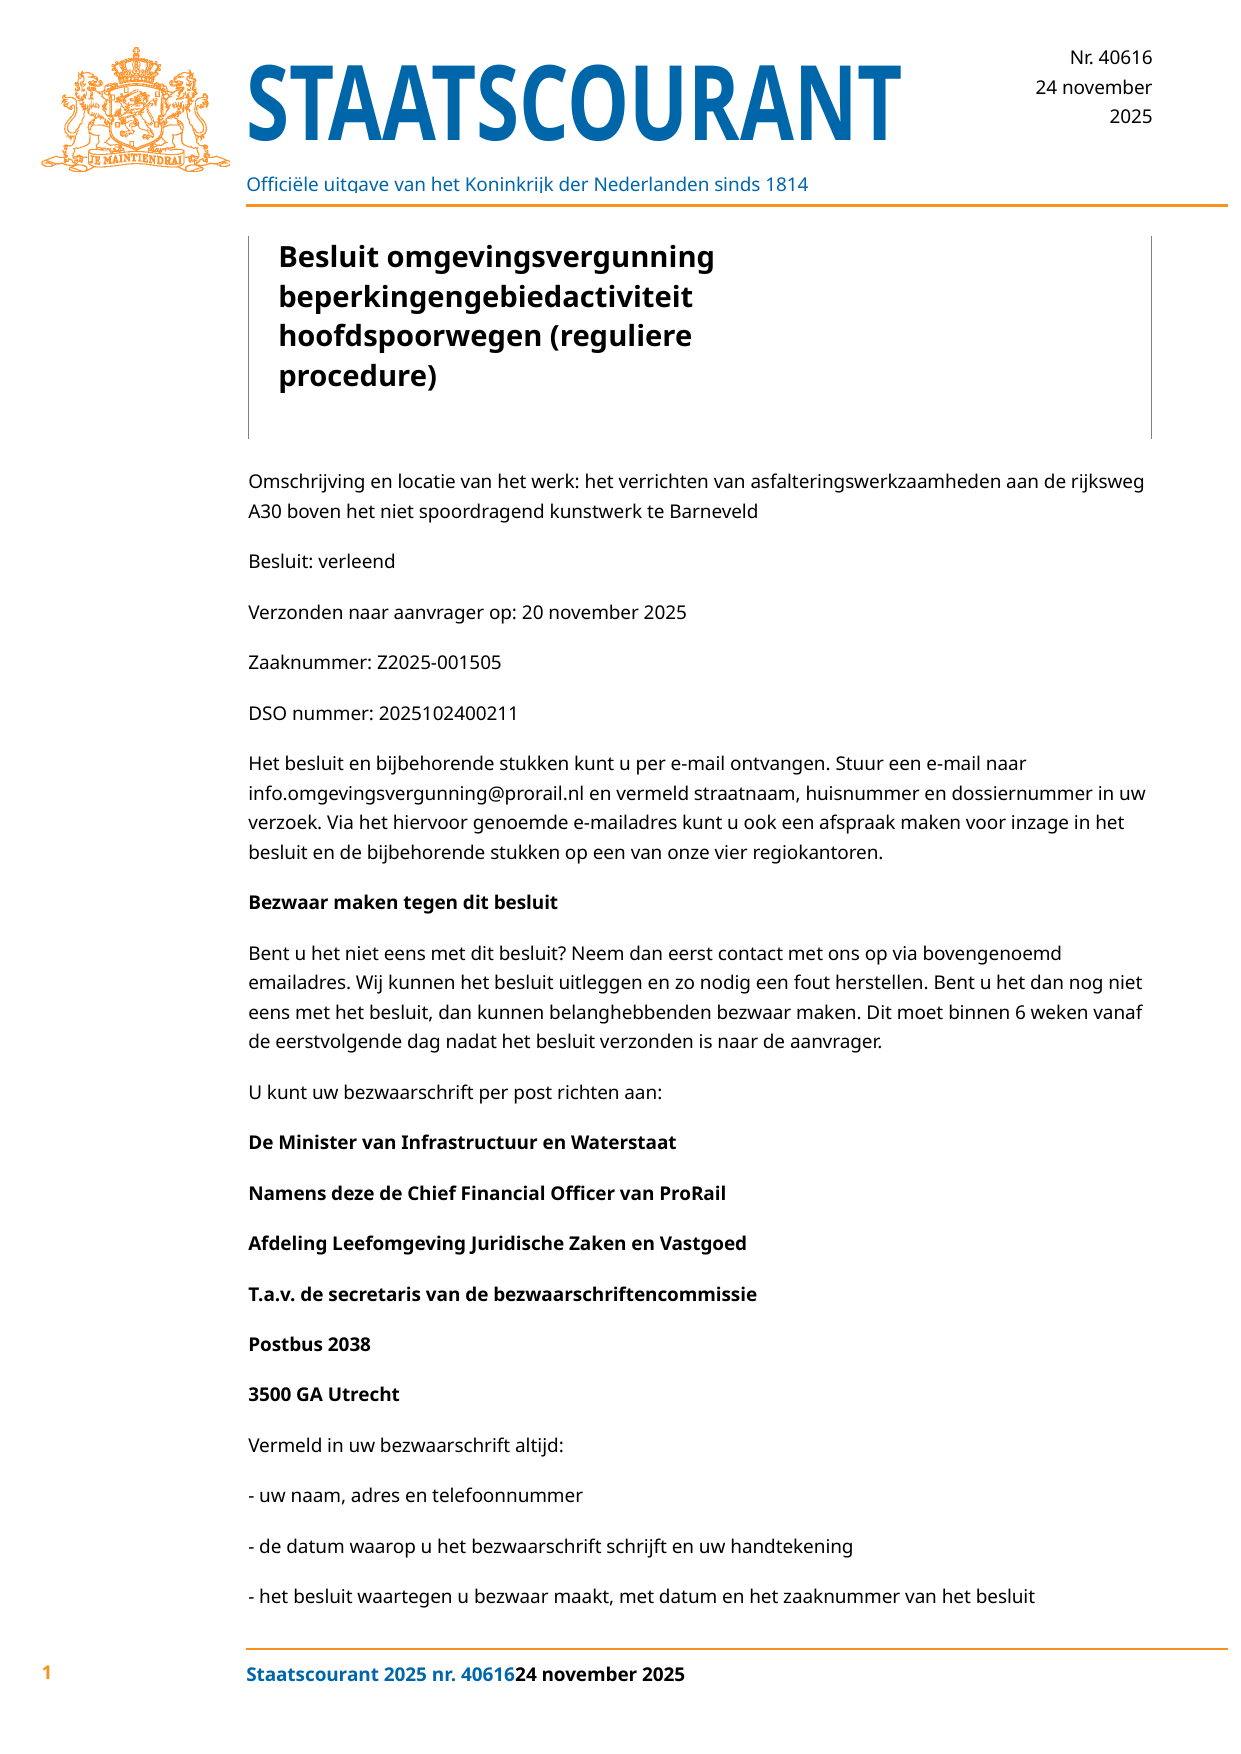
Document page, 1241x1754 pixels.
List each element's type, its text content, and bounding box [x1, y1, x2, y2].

picture [41, 47, 231, 172]
table_header [850, 414, 1151, 439]
text U kunt uw bezwaarschrift per post richten aan: [248, 1079, 1152, 1105]
text Afdeling Leefomgeving Juridische Zaken en Vastgoed [248, 1230, 1152, 1256]
table_header [1090, 236, 1151, 413]
text - het besluit waartegen u bezwaar maakt, met datum en het zaaknummer van het besluit [248, 1583, 1152, 1609]
text Verzonden naar aanvrager op: 20 november 2025 [248, 599, 1152, 625]
text Namens deze de Chief Financial Officer van ProRail [248, 1180, 1152, 1206]
text DSO nummer: 2025102400211 [248, 700, 1152, 726]
text - de datum waarop u het bezwaarschrift schrijft en uw handtekening [248, 1533, 1152, 1558]
text Het besluit en bijbehorende stukken kunt u per e-mail ontvangen. Stuur een e-mail naar info.omgevingsvergunning@prorail.nl en vermeld straatnaam, huisnummer en dossiernummer in uw verzoek. Via het hiervoor genoemde e-mailadres kunt u ook een afspraak maken voor inzage in het besluit en de bijbehorende stukken op een van onze vier regiokantoren. [248, 750, 1152, 865]
text De Minister van Infrastructuur en Waterstaat [248, 1129, 1152, 1155]
text Bent u het niet eens met dit besluit? Neem dan eerst contact met ons op via bovengenoemd emailadres. Wij kunnen het besluit uitleggen en zo nodig een fout herstellen. Bent u het dan nog niet eens met het besluit, dan kunnen belanghebbenden bezwaar maken. Dit moet binnen 6 weken vanaf de eerstvolgende dag nadat het besluit verzonden is naar de aanvrager. [248, 940, 1152, 1054]
text Zaaknummer: Z2025-001505 [248, 649, 1152, 675]
text - uw naam, adres en telefoonnummer [248, 1482, 1152, 1508]
text Omschrijving en locatie van het werk: het verrichten van asfalteringswerkzaamheden aan de rijksweg A30 boven het niet spoordragend kunstwerk te Barneveld [248, 469, 1152, 524]
text T.a.v. de secretaris van de bezwaarschriftencommissie [248, 1281, 1152, 1306]
picture [912, 236, 1090, 414]
text 3500 GA Utrecht [248, 1382, 1152, 1407]
text Postbus 2038 [248, 1331, 1152, 1357]
text Vermeld in uw bezwaarschrift altijd: [248, 1432, 1152, 1458]
text Besluit: verleend [248, 549, 1152, 574]
text Bezwaar maken tegen dit besluit [248, 889, 1152, 915]
table_header Besluit omgevingsvergunning beperkingengebiedactiviteit hoofdspoorwegen (reguliere procedure) [249, 236, 850, 439]
table_header [850, 236, 912, 413]
